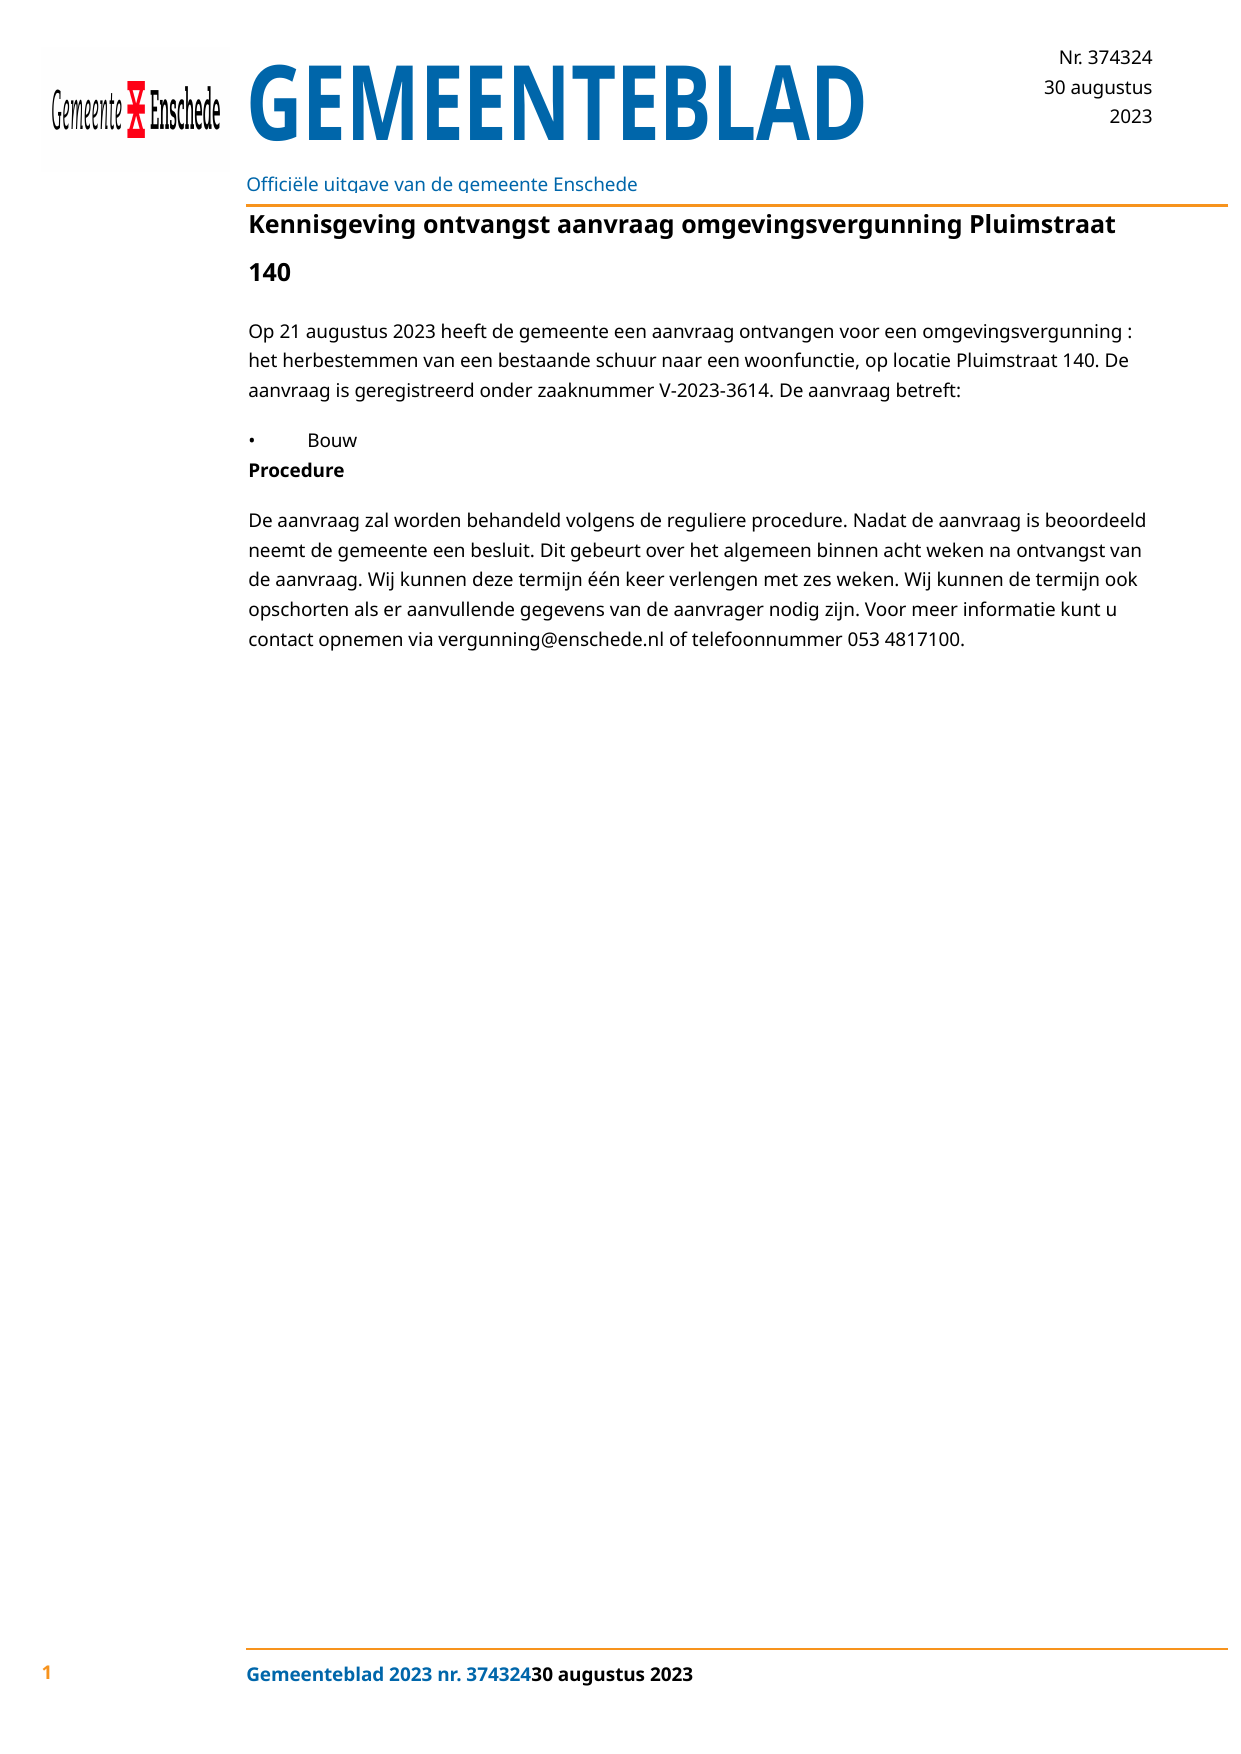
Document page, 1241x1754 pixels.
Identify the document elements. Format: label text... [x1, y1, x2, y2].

text Op 21 augustus 2023 heeft de gemeente een aanvraag ontvangen voor een omgevingsvergunning : het herbestemmen van een bestaande schuur naar een woonfunctie, op locatie Pluimstraat 140. De aanvraag is geregistreerd onder zaaknummer V-2023-3614. De aanvraag betreft: [248, 318, 1152, 403]
list Bouw [248, 427, 1152, 453]
text De aanvraag zal worden behandeld volgens de reguliere procedure. Nadat de aanvraag is beoordeeld neemt de gemeente een besluit. Dit gebeurt over het algemeen binnen acht weken na ontvangst van de aanvraag. Wij kunnen deze termijn één keer verlengen met zes weken. Wij kunnen de termijn ook opschorten als er aanvullende gegevens van de aanvrager nodig zijn. Voor meer informatie kunt u contact opnemen via vergunning@enschede.nl of telefoonnummer 053 4817100. [248, 507, 1152, 652]
picture [41, 47, 231, 172]
text Kennisgeving ontvangst aanvraag omgevingsvergunning Pluimstraat 140 [248, 207, 1152, 288]
text Procedure [248, 457, 1152, 483]
